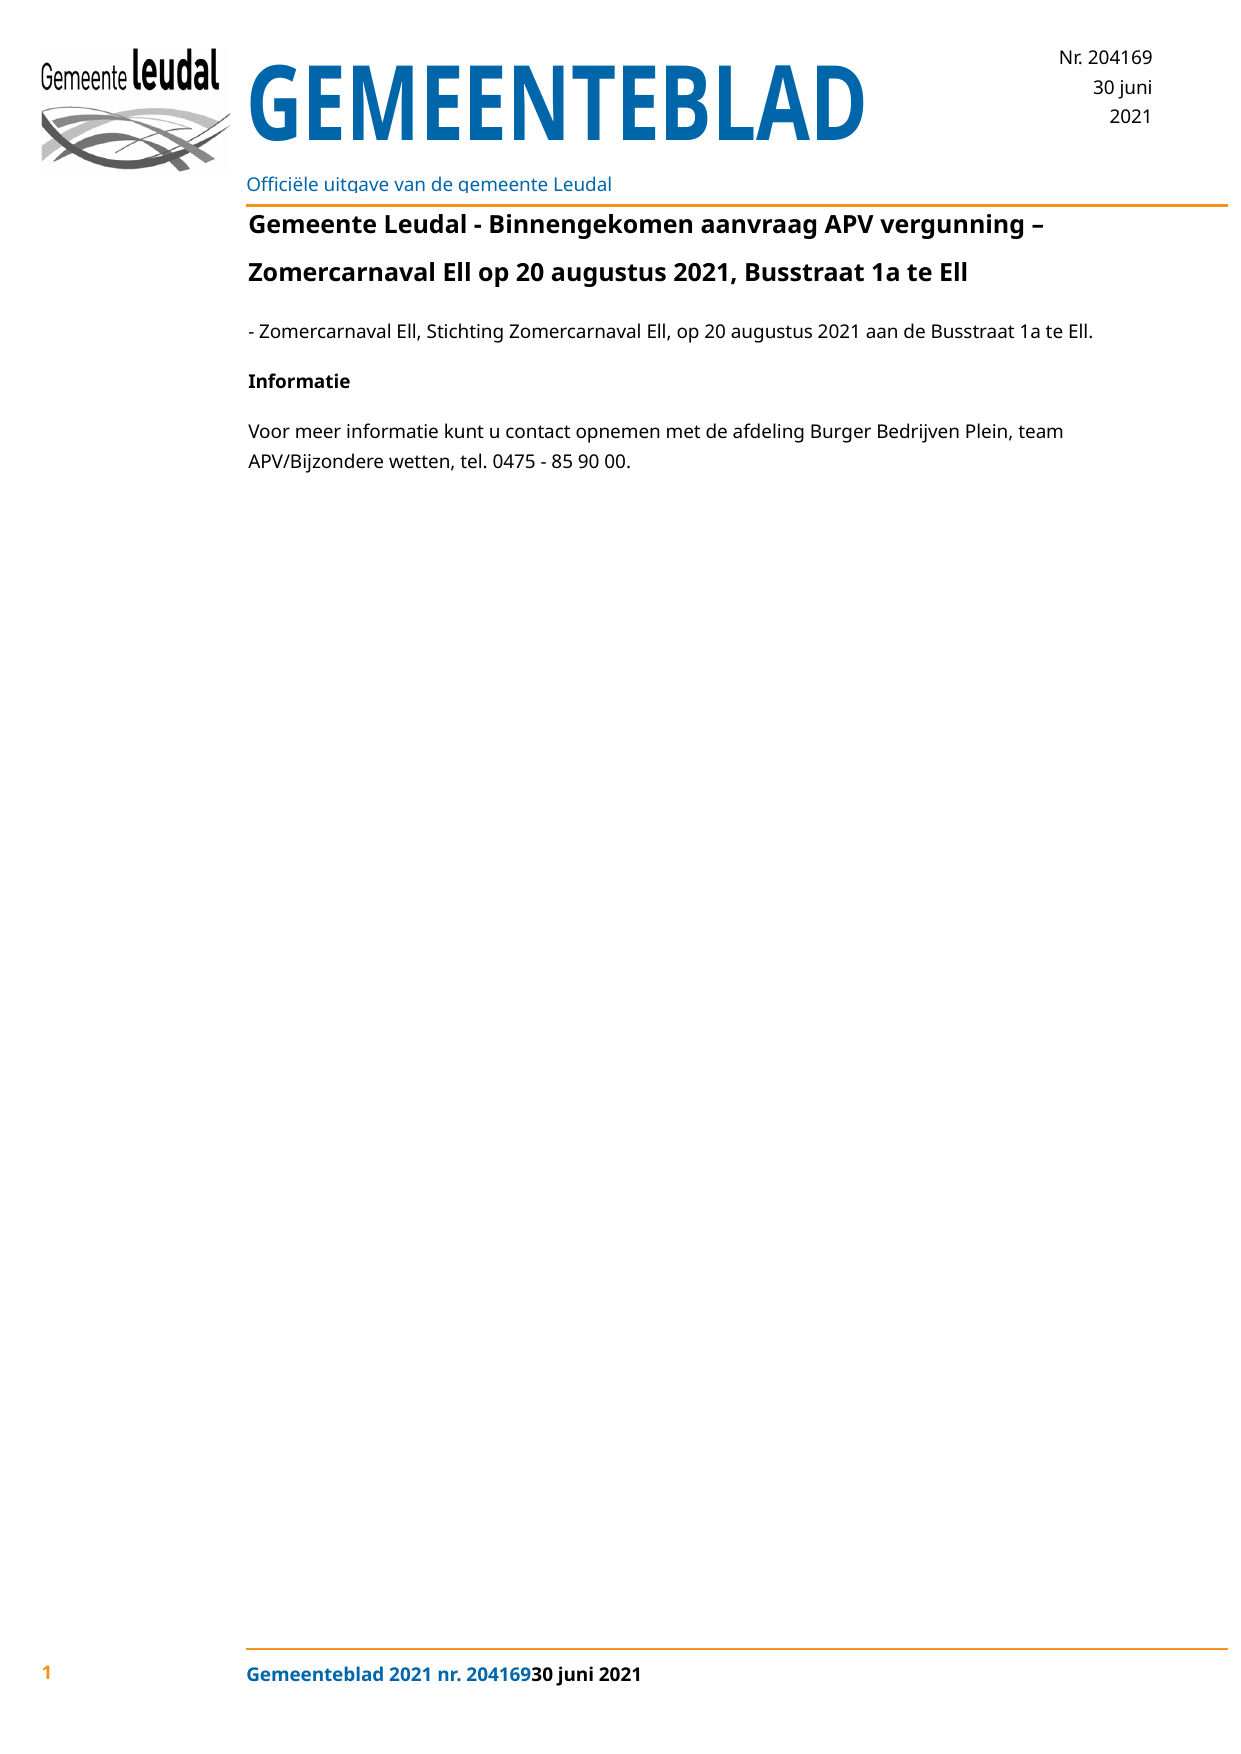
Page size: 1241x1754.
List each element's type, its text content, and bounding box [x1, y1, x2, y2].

text Informatie [248, 368, 1152, 394]
picture [41, 47, 231, 172]
text Gemeente Leudal - Binnengekomen aanvraag APV vergunning – Zomercarnaval Ell op 20 augustus 2021, Busstraat 1a te Ell [248, 207, 1152, 288]
text - Zomercarnaval Ell, Stichting Zomercarnaval Ell, op 20 augustus 2021 aan de Busstraat 1a te Ell. [248, 318, 1152, 344]
text Voor meer informatie kunt u contact opnemen met de afdeling Burger Bedrijven Plein, team APV/Bijzondere wetten, tel. 0475 - 85 90 00. [248, 419, 1152, 474]
